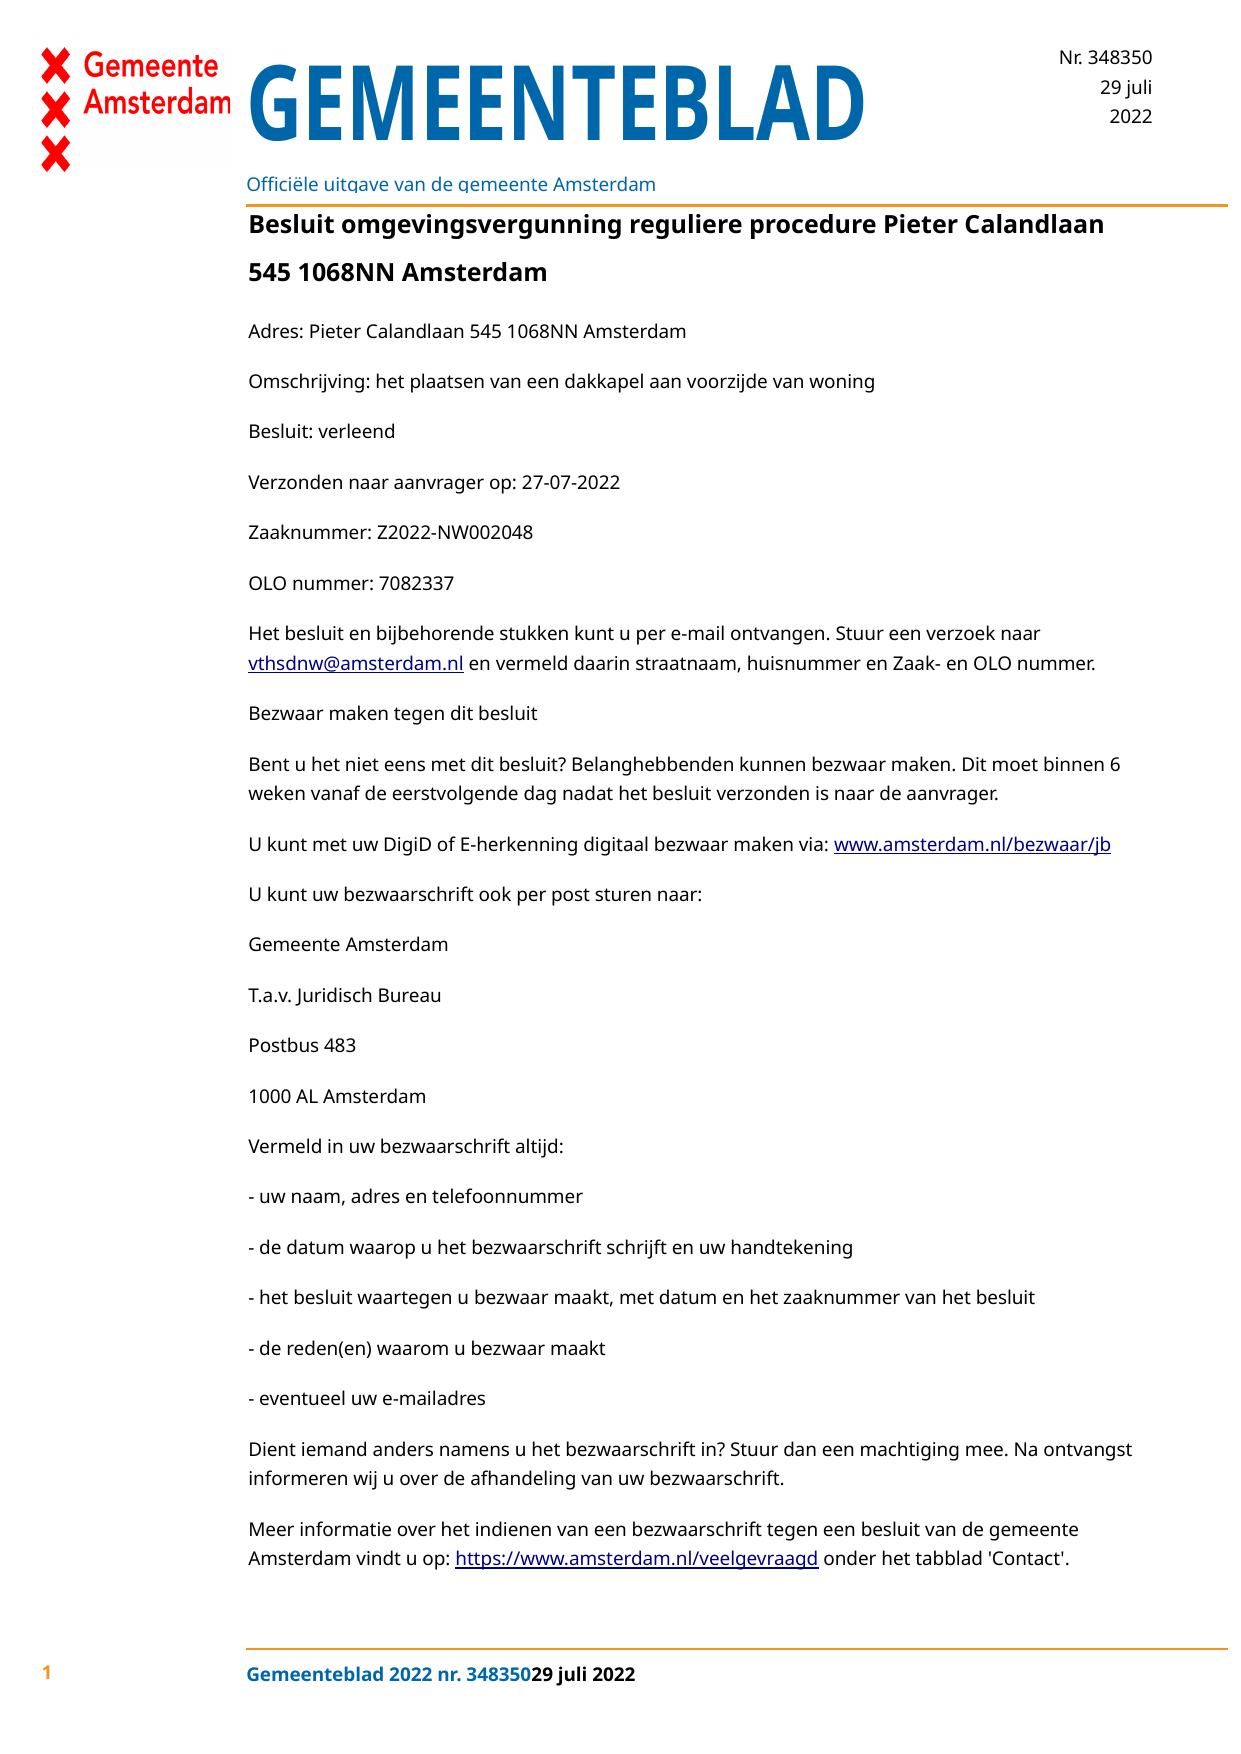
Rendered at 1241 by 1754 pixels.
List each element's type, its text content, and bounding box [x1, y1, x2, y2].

text Vermeld in uw bezwaarschrift altijd: [248, 1133, 1152, 1159]
text Omschrijving: het plaatsen van een dakkapel aan voorzijde van woning [248, 368, 1152, 394]
text Dient iemand anders namens u het bezwaarschrift in? Stuur dan een machtiging mee. Na ontvangst informeren wij u over de afhandeling van uw bezwaarschrift. [248, 1436, 1152, 1491]
text OLO nummer: 7082337 [248, 570, 1152, 596]
text Adres: Pieter Calandlaan 545 1068NN Amsterdam [248, 318, 1152, 344]
text U kunt met uw DigiD of E-herkenning digitaal bezwaar maken via: www.amsterdam.nl/bezwaar/jb [248, 831, 1152, 857]
text Bent u het niet eens met dit besluit? Belanghebbenden kunnen bezwaar maken. Dit moet binnen 6 weken vanaf de eerstvolgende dag nadat het besluit verzonden is naar de aanvrager. [248, 751, 1152, 806]
text Gemeente Amsterdam [248, 932, 1152, 957]
text Bezwaar maken tegen dit besluit [248, 700, 1152, 726]
text Het besluit en bijbehorende stukken kunt u per e-mail ontvangen. Stuur een verzoek naar vthsdnw@amsterdam.nl en vermeld daarin straatnaam, huisnummer en Zaak- en OLO nummer. [248, 620, 1152, 676]
text Meer informatie over het indienen van een bezwaarschrift tegen een besluit van de gemeente Amsterdam vindt u op: https://www.amsterdam.nl/veelgevraagd onder het tabblad 'Contact'. [248, 1516, 1152, 1571]
text Verzonden naar aanvrager op: 27-07-2022 [248, 469, 1152, 495]
text Besluit omgevingsvergunning reguliere procedure Pieter Calandlaan 545 1068NN Amsterdam [248, 207, 1152, 288]
text - uw naam, adres en telefoonnummer [248, 1184, 1152, 1209]
text Postbus 483 [248, 1032, 1152, 1058]
text - de reden(en) waarom u bezwaar maakt [248, 1335, 1152, 1361]
picture [41, 47, 231, 172]
text T.a.v. Juridisch Bureau [248, 982, 1152, 1008]
text 1000 AL Amsterdam [248, 1083, 1152, 1109]
text - eventueel uw e-mailadres [248, 1385, 1152, 1411]
text U kunt uw bezwaarschrift ook per post sturen naar: [248, 881, 1152, 907]
text Besluit: verleend [248, 419, 1152, 444]
text Zaaknummer: Z2022-NW002048 [248, 519, 1152, 545]
text - het besluit waartegen u bezwaar maakt, met datum en het zaaknummer van het besluit [248, 1284, 1152, 1310]
text - de datum waarop u het bezwaarschrift schrijft en uw handtekening [248, 1234, 1152, 1260]
